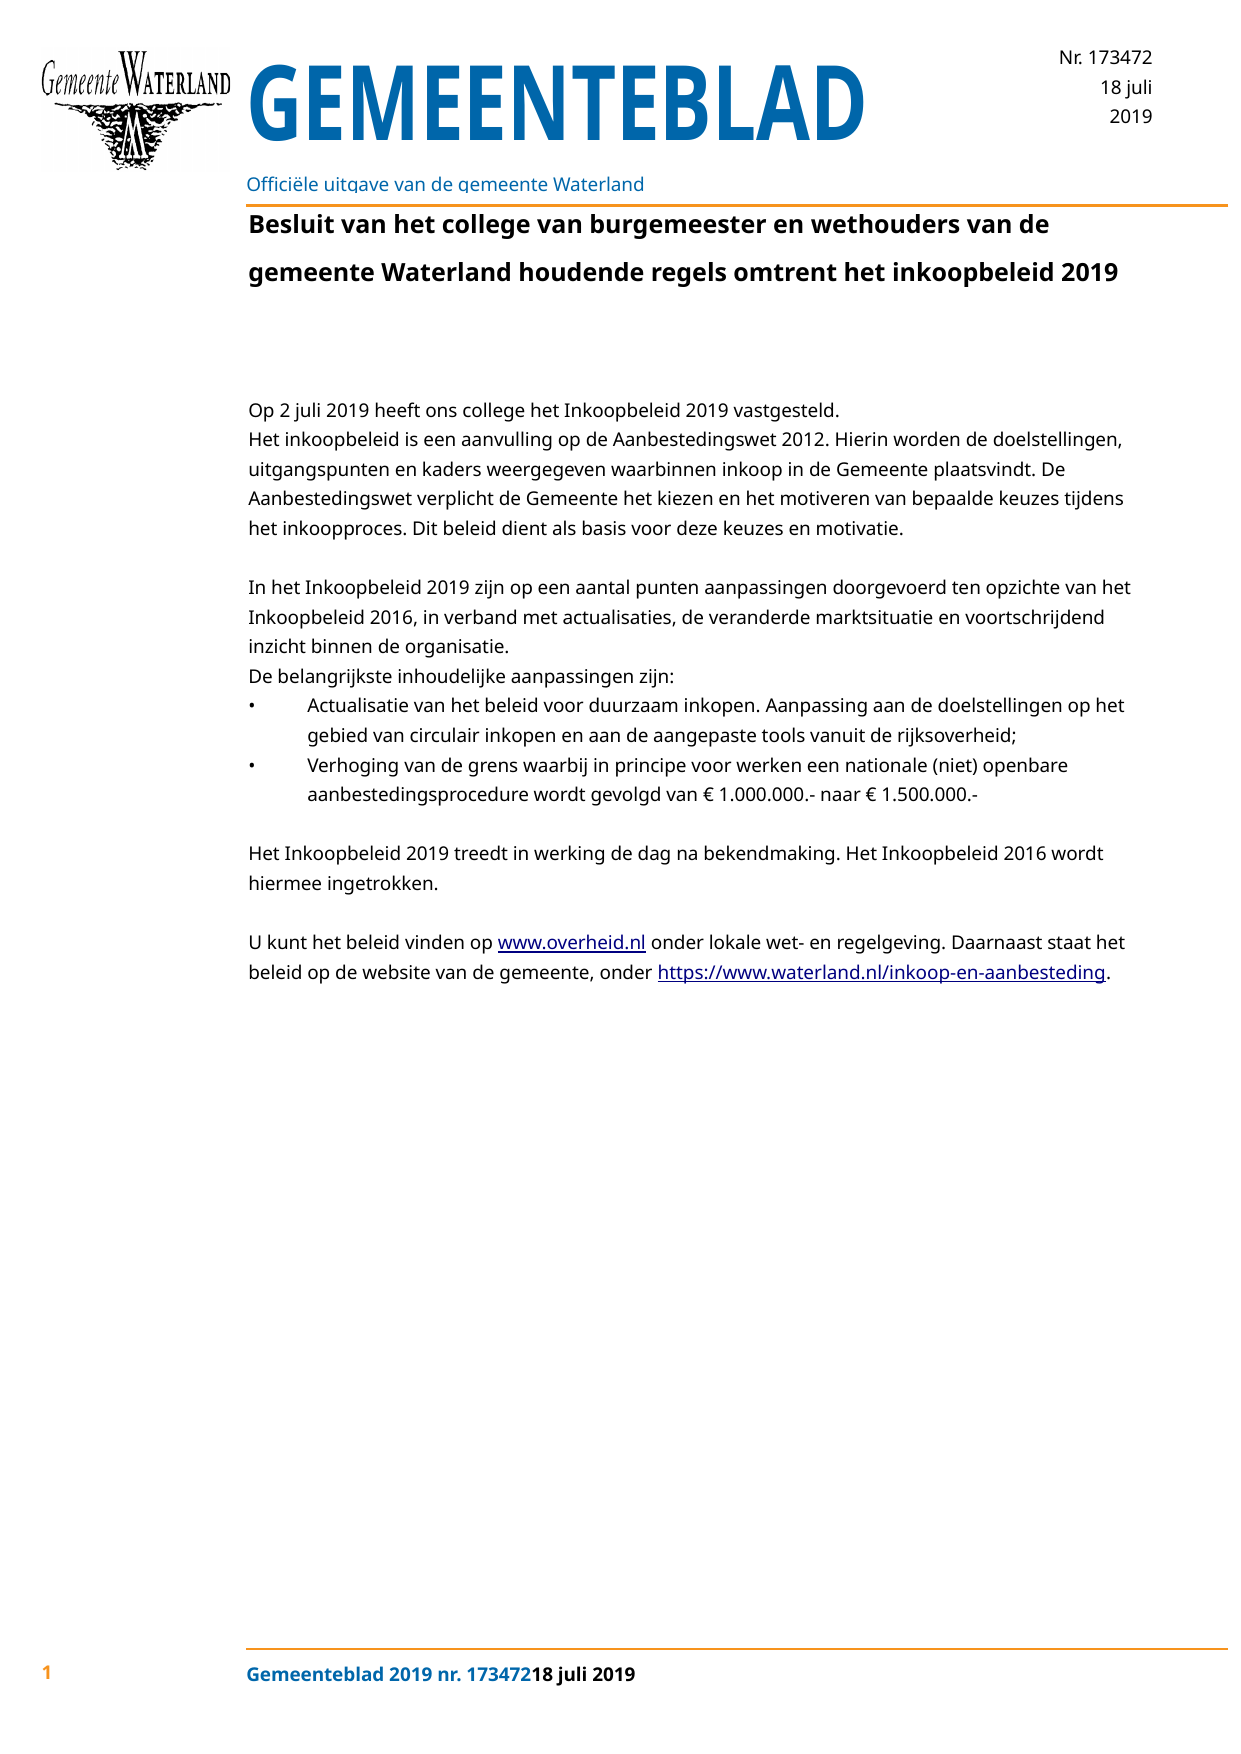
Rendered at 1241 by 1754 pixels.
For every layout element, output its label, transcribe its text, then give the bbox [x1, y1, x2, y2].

text De belangrijkste inhoudelijke aanpassingen zijn: [248, 663, 1152, 689]
text Besluit van het college van burgemeester en wethouders van de gemeente Waterland houdende regels omtrent het inkoopbeleid 2019 [248, 207, 1152, 288]
text Op 2 juli 2019 heeft ons college het Inkoopbeleid 2019 vastgesteld. [248, 397, 1152, 422]
text U kunt het beleid vinden op www.overheid.nl onder lokale wet- en regelgeving. Daarnaast staat het beleid op de website van de gemeente, onder https://www.waterland.nl/inkoop-en-aanbesteding. [248, 929, 1152, 984]
text Het inkoopbeleid is een aanvulling op de Aanbestedingswet 2012. Hierin worden de doelstellingen, uitgangspunten en kaders weergegeven waarbinnen inkoop in de Gemeente plaatsvindt. De Aanbestedingswet verplicht de Gemeente het kiezen en het motiveren van bepaalde keuzes tijdens het inkoopproces. Dit beleid dient als basis voor deze keuzes en motivatie. [248, 426, 1152, 541]
text Het Inkoopbeleid 2019 treedt in werking de dag na bekendmaking. Het Inkoopbeleid 2016 wordt hiermee ingetrokken. [248, 841, 1152, 896]
list Actualisatie van het beleid voor duurzaam inkopen. Aanpassing aan de doelstellingen op het gebied van circulair inkopen en aan de aangepaste tools vanuit de rijksoverheid; [248, 693, 1152, 748]
text In het Inkoopbeleid 2019 zijn op een aantal punten aanpassingen doorgevoerd ten opzichte van het Inkoopbeleid 2016, in verband met actualisaties, de veranderde marktsituatie en voortschrijdend inzicht binnen de organisatie. [248, 574, 1152, 659]
list Verhoging van de grens waarbij in principe voor werken een nationale (niet) openbare aanbestedingsprocedure wordt gevolgd van € 1.000.000.- naar € 1.500.000.- [248, 752, 1152, 807]
picture [41, 47, 231, 172]
